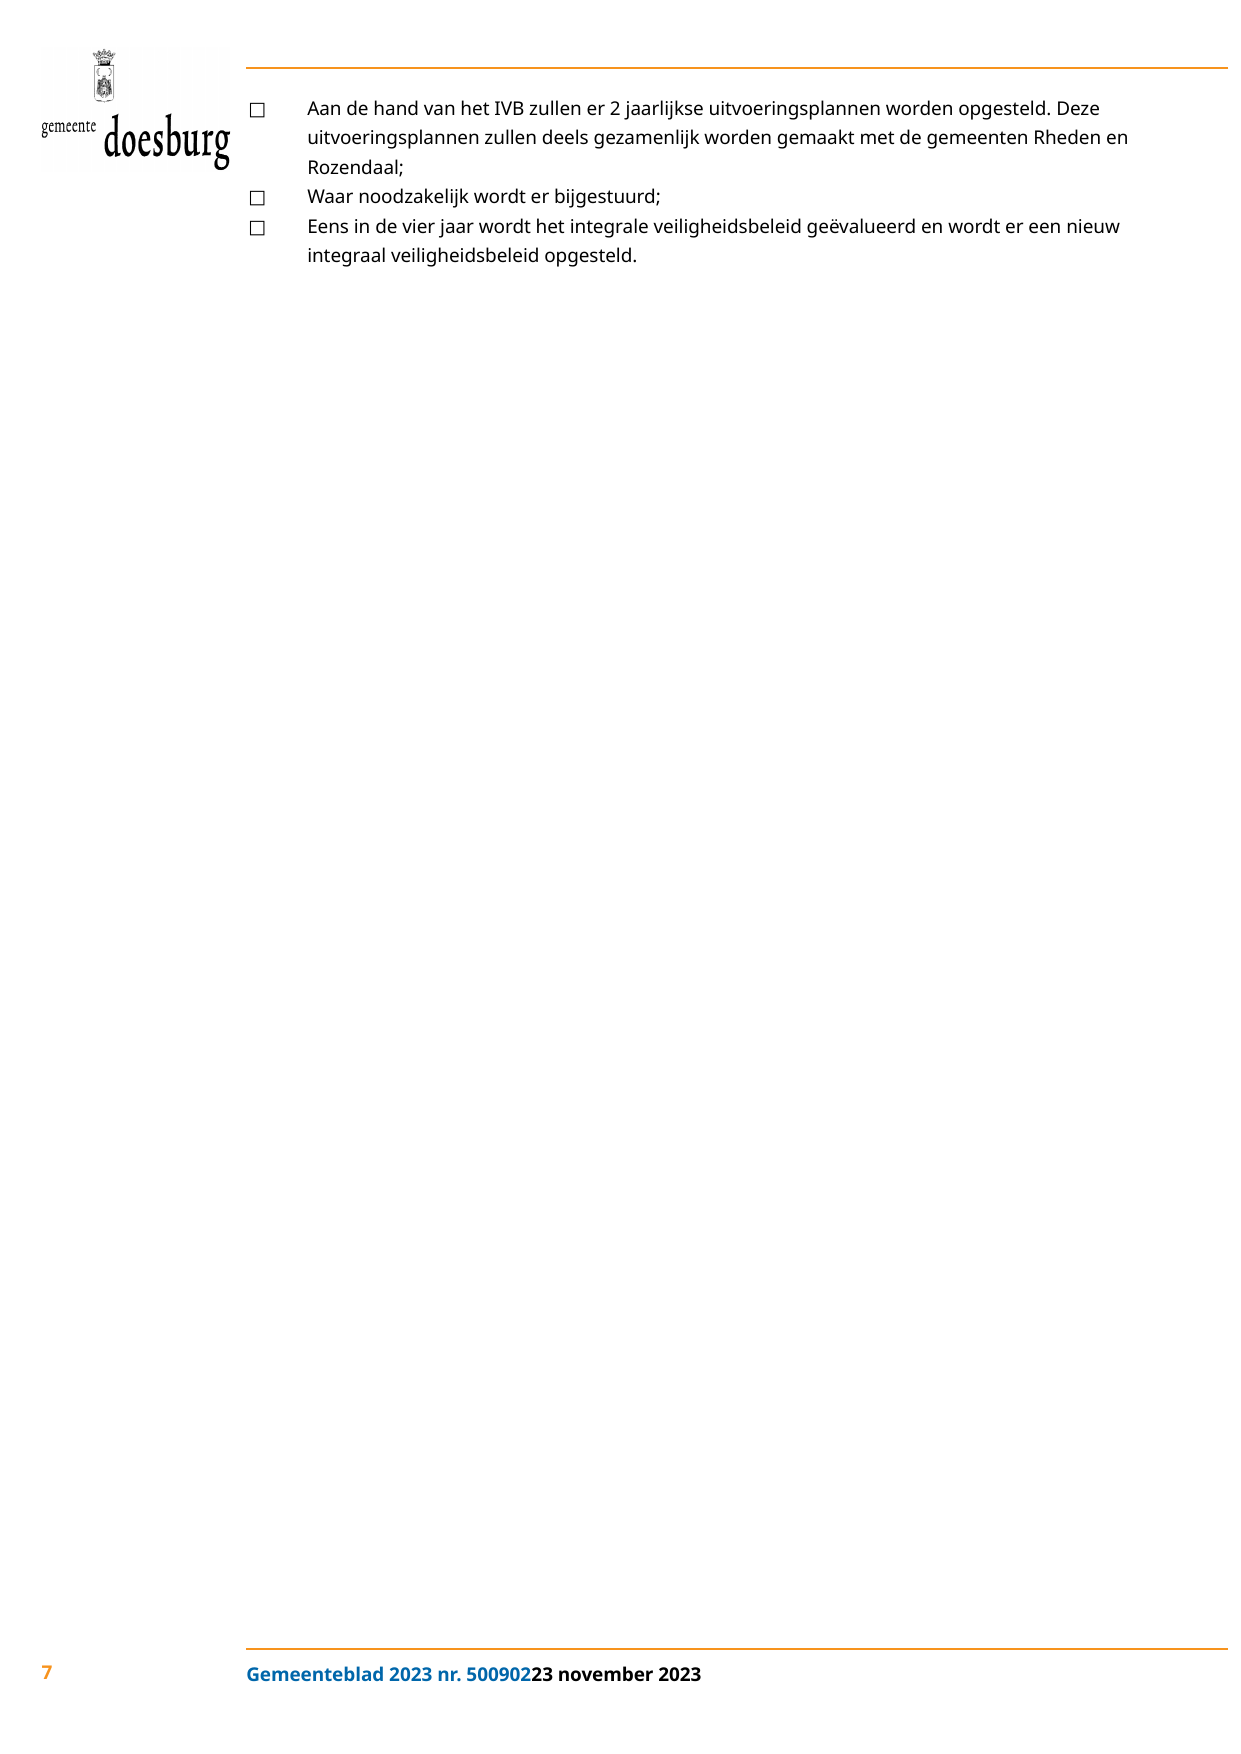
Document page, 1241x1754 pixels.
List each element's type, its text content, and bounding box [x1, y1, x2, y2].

list Waar noodzakelijk wordt er bijgestuurd; [248, 183, 1152, 209]
picture [41, 47, 231, 172]
list Eens in de vier jaar wordt het integrale veiligheidsbeleid geëvalueerd en wordt er een nieuw integraal veiligheidsbeleid opgesteld. [248, 213, 1152, 268]
list Aan de hand van het IVB zullen er 2 jaarlijkse uitvoeringsplannen worden opgesteld. Deze uitvoeringsplannen zullen deels gezamenlijk worden gemaakt met de gemeenten Rheden en Rozendaal; [248, 95, 1152, 180]
